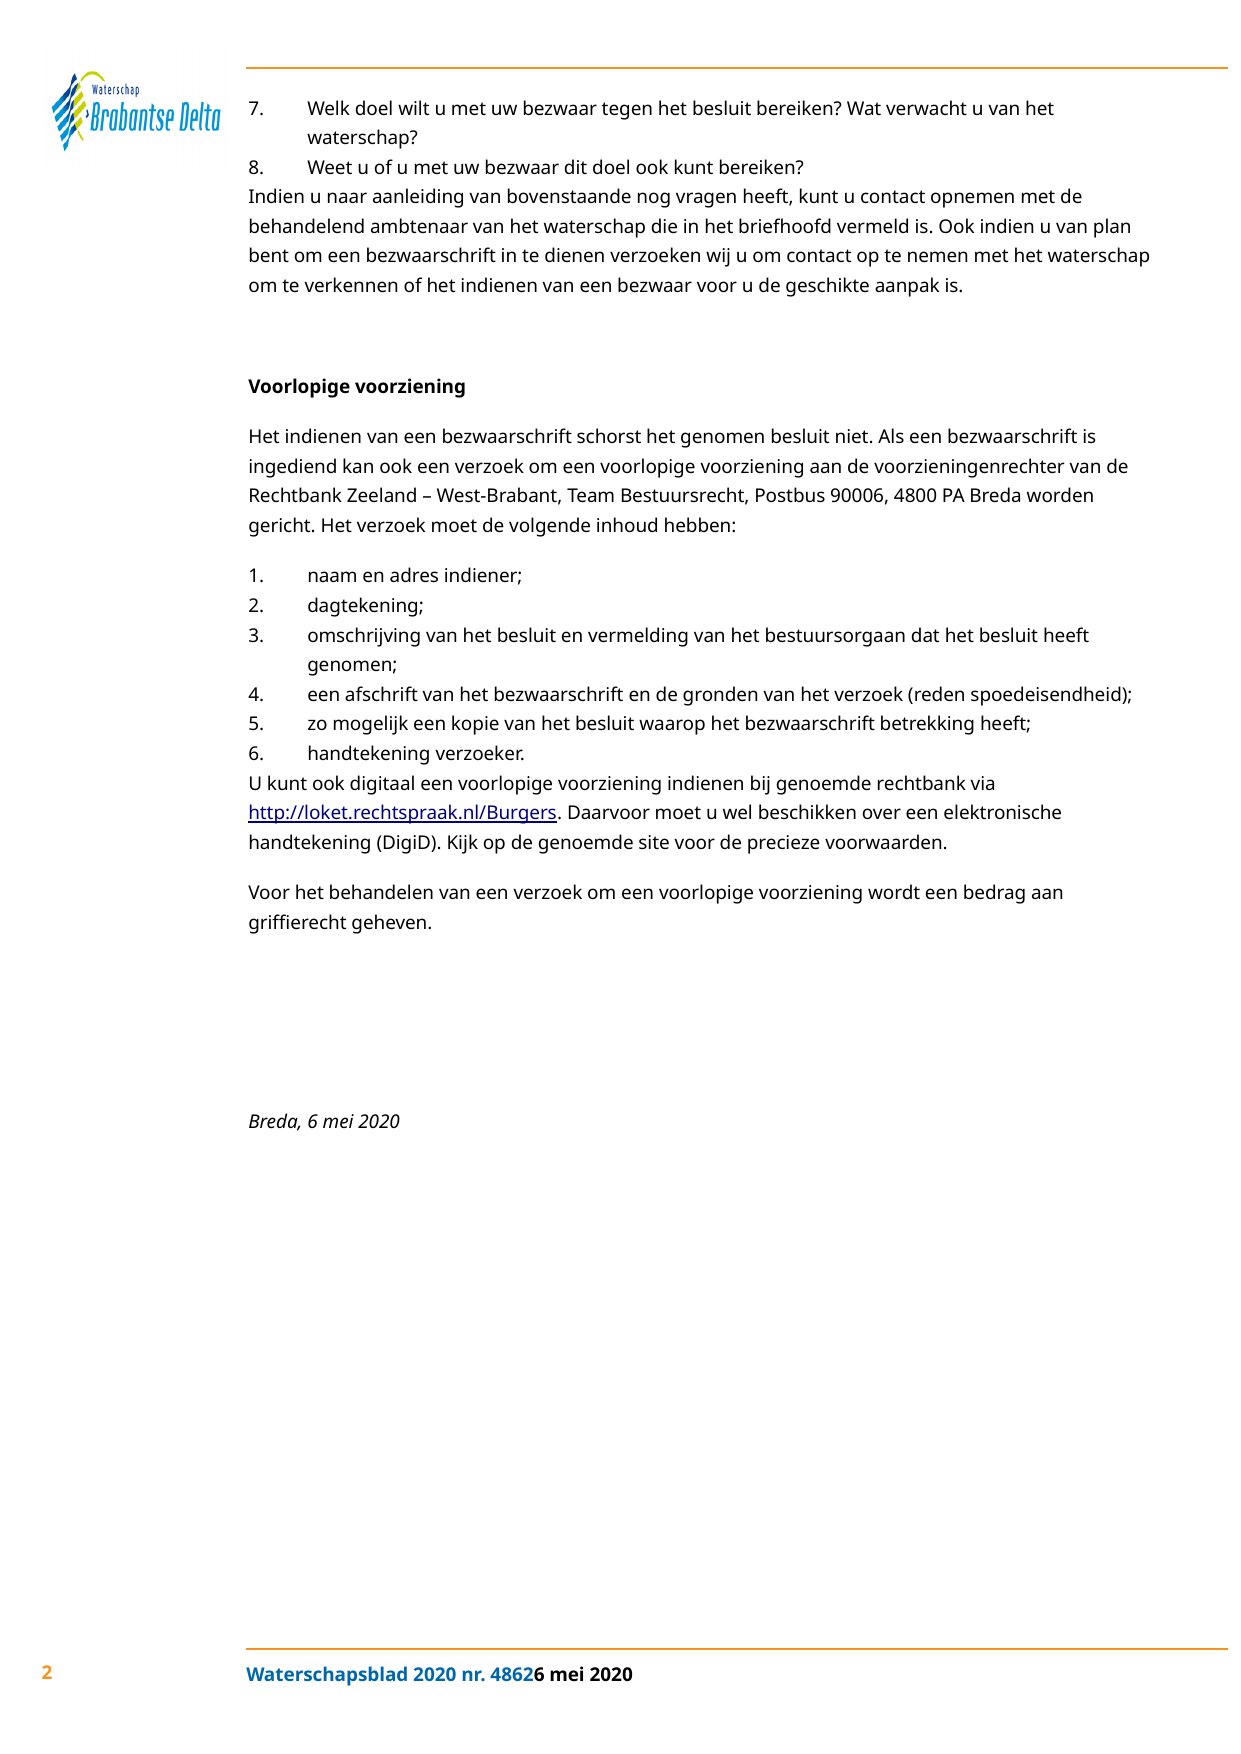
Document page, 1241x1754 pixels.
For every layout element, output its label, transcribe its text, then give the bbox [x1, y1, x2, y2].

picture [41, 47, 231, 172]
list Welk doel wilt u met uw bezwaar tegen het besluit bereiken? Wat verwacht u van het waterschap? [248, 95, 1152, 150]
list naam en adres indiener; [248, 563, 1152, 588]
list Weet u of u met uw bezwaar dit doel ook kunt bereiken? [248, 154, 1152, 180]
list dagtekening; [248, 592, 1152, 618]
text Voorlopige voorziening [248, 373, 1152, 399]
list handtekening verzoeker. [248, 740, 1152, 766]
list omschrijving van het besluit en vermelding van het bestuursorgaan dat het besluit heeft genomen; [248, 622, 1152, 677]
text Voor het behandelen van een verzoek om een voorlopige voorziening wordt een bedrag aan griffierecht geheven. [248, 879, 1152, 935]
list zo mogelijk een kopie van het besluit waarop het bezwaarschrift betrekking heeft; [248, 711, 1152, 736]
text U kunt ook digitaal een voorlopige voorziening indienen bij genoemde rechtbank via http://loket.rechtspraak.nl/Burgers. Daarvoor moet u wel beschikken over een elektronische handtekening (DigiD). Kijk op de genoemde site voor de precieze voorwaarden. [248, 770, 1152, 855]
text Indien u naar aanleiding van bovenstaande nog vragen heeft, kunt u contact opnemen met de behandelend ambtenaar van het waterschap die in het briefhoofd vermeld is. Ook indien u van plan bent om een bezwaarschrift in te dienen verzoeken wij u om contact op te nemen met het waterschap om te verkennen of het indienen van een bezwaar voor u de geschikte aanpak is. [248, 183, 1152, 298]
text Breda, 6 mei 2020 [248, 1108, 1152, 1134]
text Het indienen van een bezwaarschrift schorst het genomen besluit niet. Als een bezwaarschrift is ingediend kan ook een verzoek om een voorlopige voorziening aan de voorzieningenrechter van de Rechtbank Zeeland – West-Brabant, Team Bestuursrecht, Postbus 90006, 4800 PA Breda worden gericht. Het verzoek moet de volgende inhoud hebben: [248, 423, 1152, 538]
list een afschrift van het bezwaarschrift en de gronden van het verzoek (reden spoedeisendheid); [248, 681, 1152, 707]
